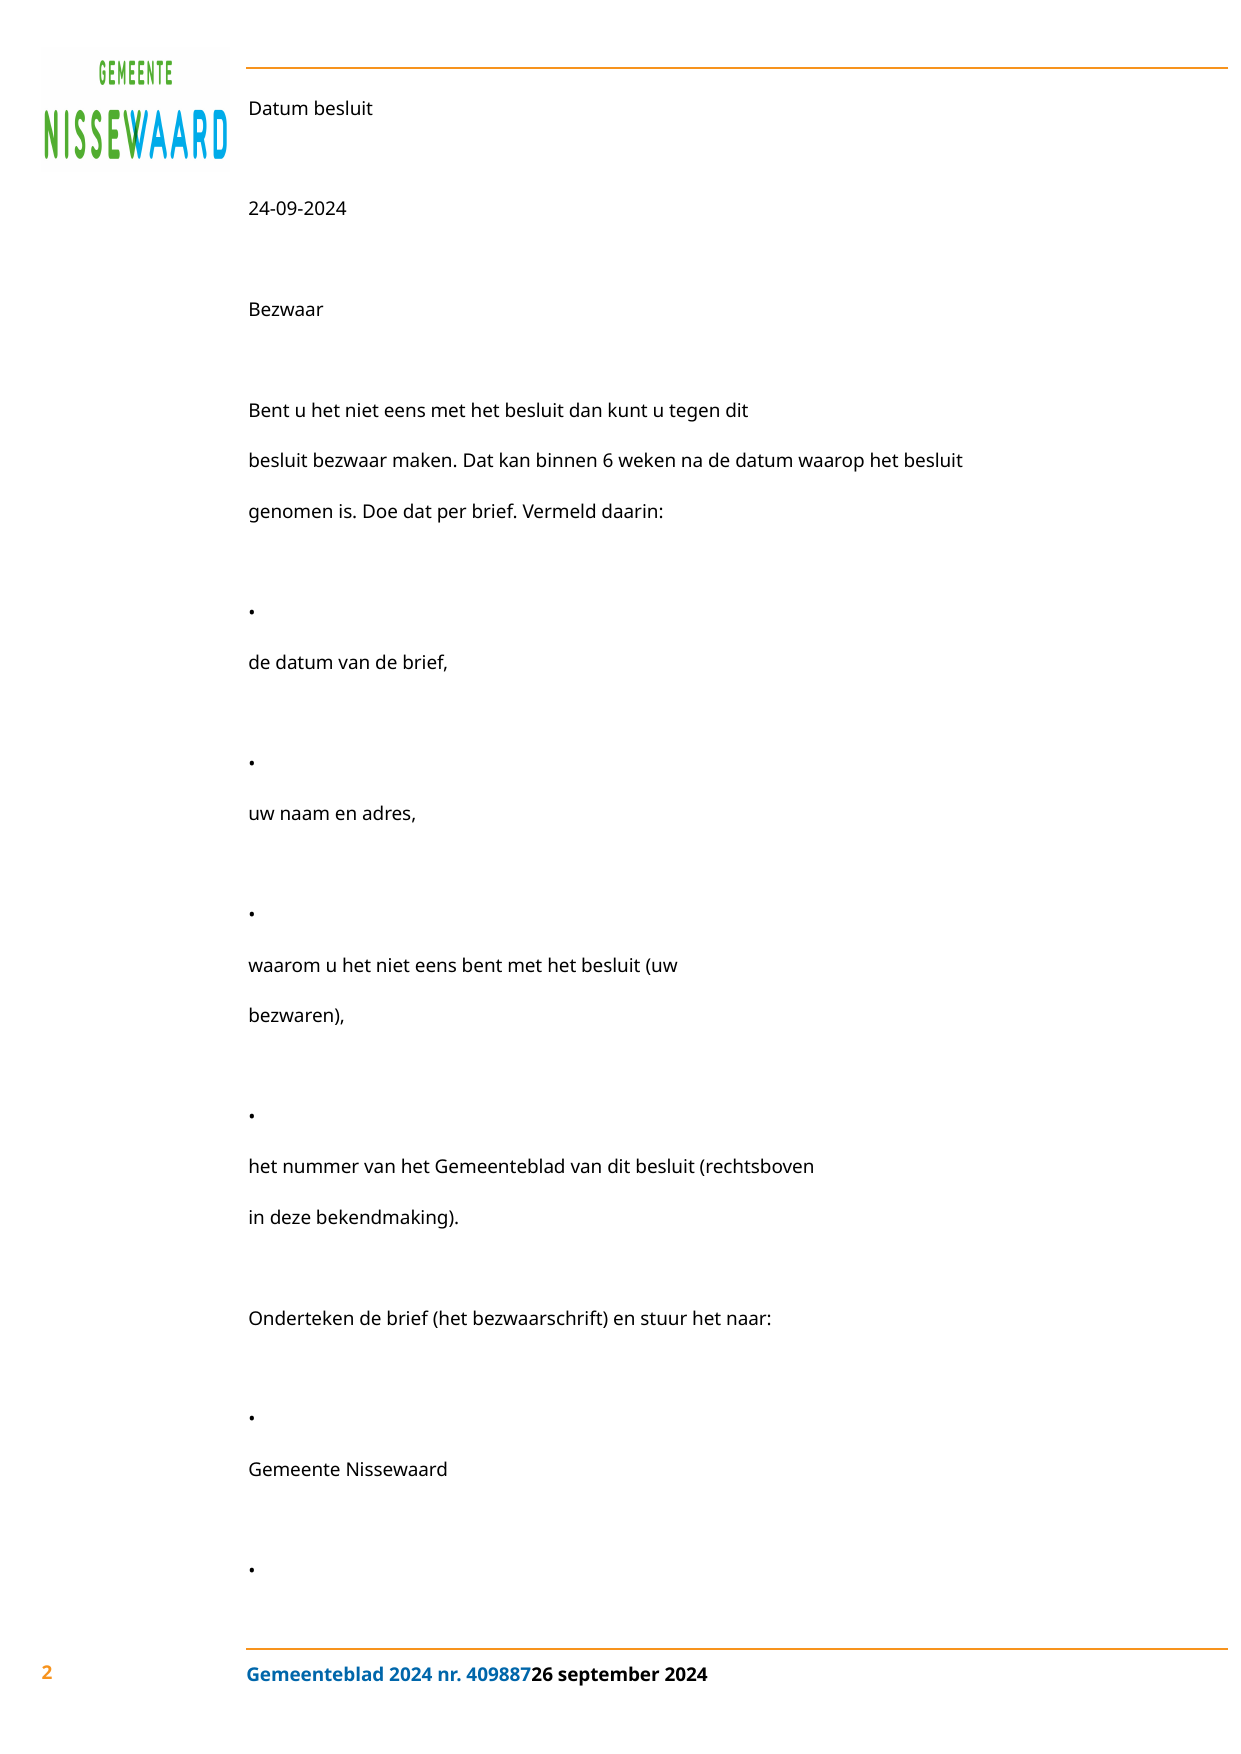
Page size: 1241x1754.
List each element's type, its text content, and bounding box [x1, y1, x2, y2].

text het nummer van het Gemeenteblad van dit besluit (rechtsboven [248, 1153, 1152, 1179]
text • [248, 599, 1152, 625]
text Bezwaar [248, 296, 1152, 322]
text • [248, 1103, 1152, 1129]
text waarom u het niet eens bent met het besluit (uw [248, 952, 1152, 978]
text Onderteken de brief (het bezwaarschrift) en stuur het naar: [248, 1305, 1152, 1331]
text • [248, 1557, 1152, 1583]
text Datum besluit [248, 95, 1152, 121]
text besluit bezwaar maken. Dat kan binnen 6 weken na de datum waarop het besluit [248, 448, 1152, 473]
text • [248, 750, 1152, 776]
picture [41, 47, 231, 172]
text bezwaren), [248, 1002, 1152, 1028]
text Gemeente Nissewaard [248, 1456, 1152, 1482]
text de datum van de brief, [248, 649, 1152, 675]
text in deze bekendmaking). [248, 1204, 1152, 1230]
text genomen is. Doe dat per brief. Vermeld daarin: [248, 498, 1152, 524]
text • [248, 901, 1152, 927]
text 24-09-2024 [248, 196, 1152, 221]
text • [248, 1406, 1152, 1431]
text uw naam en adres, [248, 801, 1152, 826]
text Bent u het niet eens met het besluit dan kunt u tegen dit [248, 397, 1152, 423]
